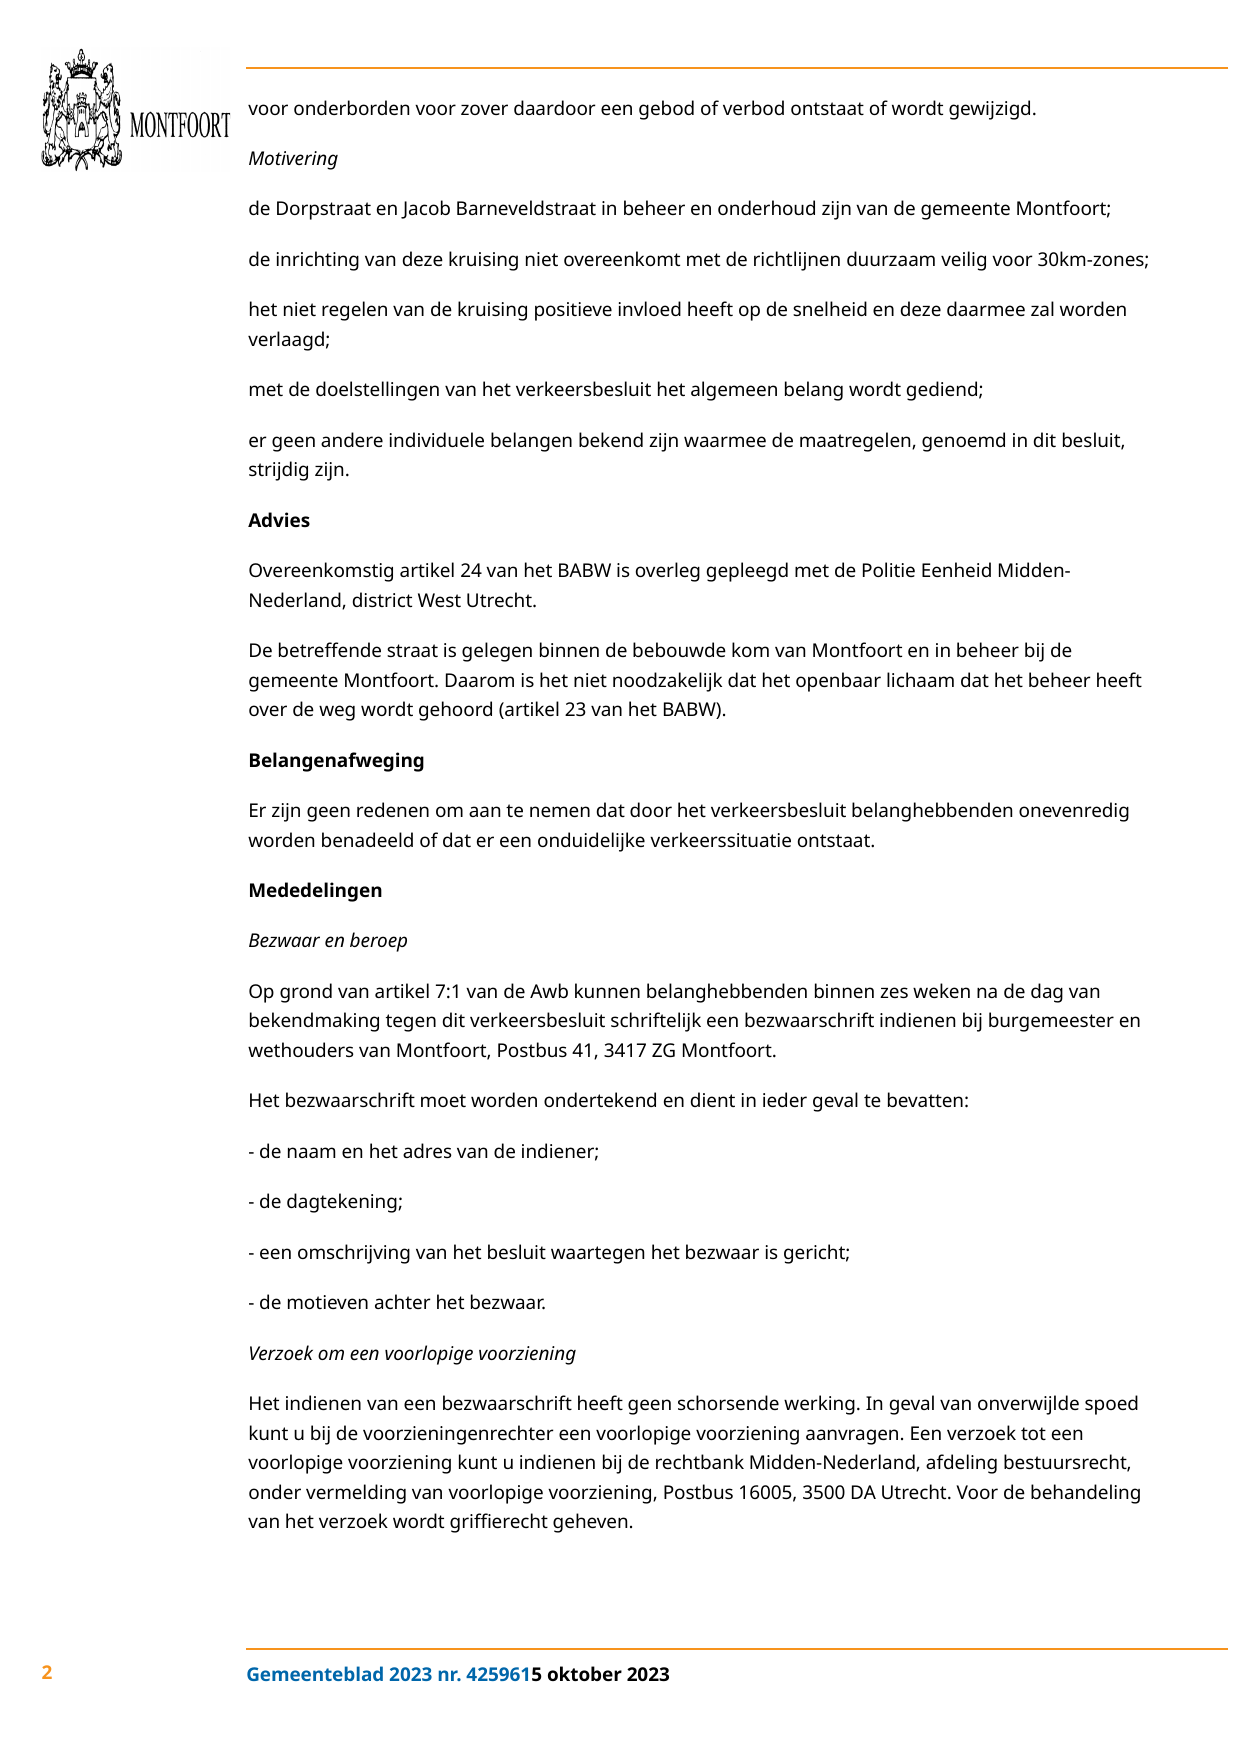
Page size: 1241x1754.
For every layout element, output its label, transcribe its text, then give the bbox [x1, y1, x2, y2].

text - de motieven achter het bezwaar. [248, 1289, 1152, 1315]
text de Dorpstraat en Jacob Barneveldstraat in beheer en onderhoud zijn van de gemeente Montfoort; [248, 196, 1152, 221]
text met de doelstellingen van het verkeersbesluit het algemeen belang wordt gediend; [248, 376, 1152, 402]
text het niet regelen van de kruising positieve invloed heeft op de snelheid en deze daarmee zal worden verlaagd; [248, 296, 1152, 352]
text - de naam en het adres van de indiener; [248, 1138, 1152, 1164]
text Het bezwaarschrift moet worden ondertekend en dient in ieder geval te bevatten: [248, 1088, 1152, 1113]
text Motivering [248, 145, 1152, 171]
text Verzoek om een voorlopige voorziening [248, 1340, 1152, 1366]
text Er zijn geen redenen om aan te nemen dat door het verkeersbesluit belanghebbenden onevenredig worden benadeeld of dat er een onduidelijke verkeerssituatie ontstaat. [248, 797, 1152, 853]
text - een omschrijving van het besluit waartegen het bezwaar is gericht; [248, 1239, 1152, 1265]
picture [41, 47, 231, 172]
text Overeenkomstig artikel 24 van het BABW is overleg gepleegd met de Politie Eenheid Midden-Nederland, district West Utrecht. [248, 557, 1152, 613]
text Belangenafweging [248, 747, 1152, 773]
text - de dagtekening; [248, 1188, 1152, 1214]
text De betreffende straat is gelegen binnen de bebouwde kom van Montfoort en in beheer bij de gemeente Montfoort. Daarom is het niet noodzakelijk dat het openbaar lichaam dat het beheer heeft over de weg wordt gehoord (artikel 23 van het BABW). [248, 637, 1152, 722]
text voor onderborden voor zover daardoor een gebod of verbod ontstaat of wordt gewijzigd. [248, 95, 1152, 121]
text Bezwaar en beroep [248, 928, 1152, 953]
text Op grond van artikel 7:1 van de Awb kunnen belanghebbenden binnen zes weken na de dag van bekendmaking tegen dit verkeersbesluit schriftelijk een bezwaarschrift indienen bij burgemeester en wethouders van Montfoort, Postbus 41, 3417 ZG Montfoort. [248, 978, 1152, 1063]
text Mededelingen [248, 877, 1152, 903]
text er geen andere individuele belangen bekend zijn waarmee de maatregelen, genoemd in dit besluit, strijdig zijn. [248, 427, 1152, 482]
text Advies [248, 507, 1152, 533]
text de inrichting van deze kruising niet overeenkomt met de richtlijnen duurzaam veilig voor 30km-zones; [248, 246, 1152, 272]
text Het indienen van een bezwaarschrift heeft geen schorsende werking. In geval van onverwijlde spoed kunt u bij de voorzieningenrechter een voorlopige voorziening aanvragen. Een verzoek tot een voorlopige voorziening kunt u indienen bij de rechtbank Midden-Nederland, afdeling bestuursrecht, onder vermelding van voorlopige voorziening, Postbus 16005, 3500 DA Utrecht. Voor de behandeling van het verzoek wordt griffierecht geheven. [248, 1390, 1152, 1534]
